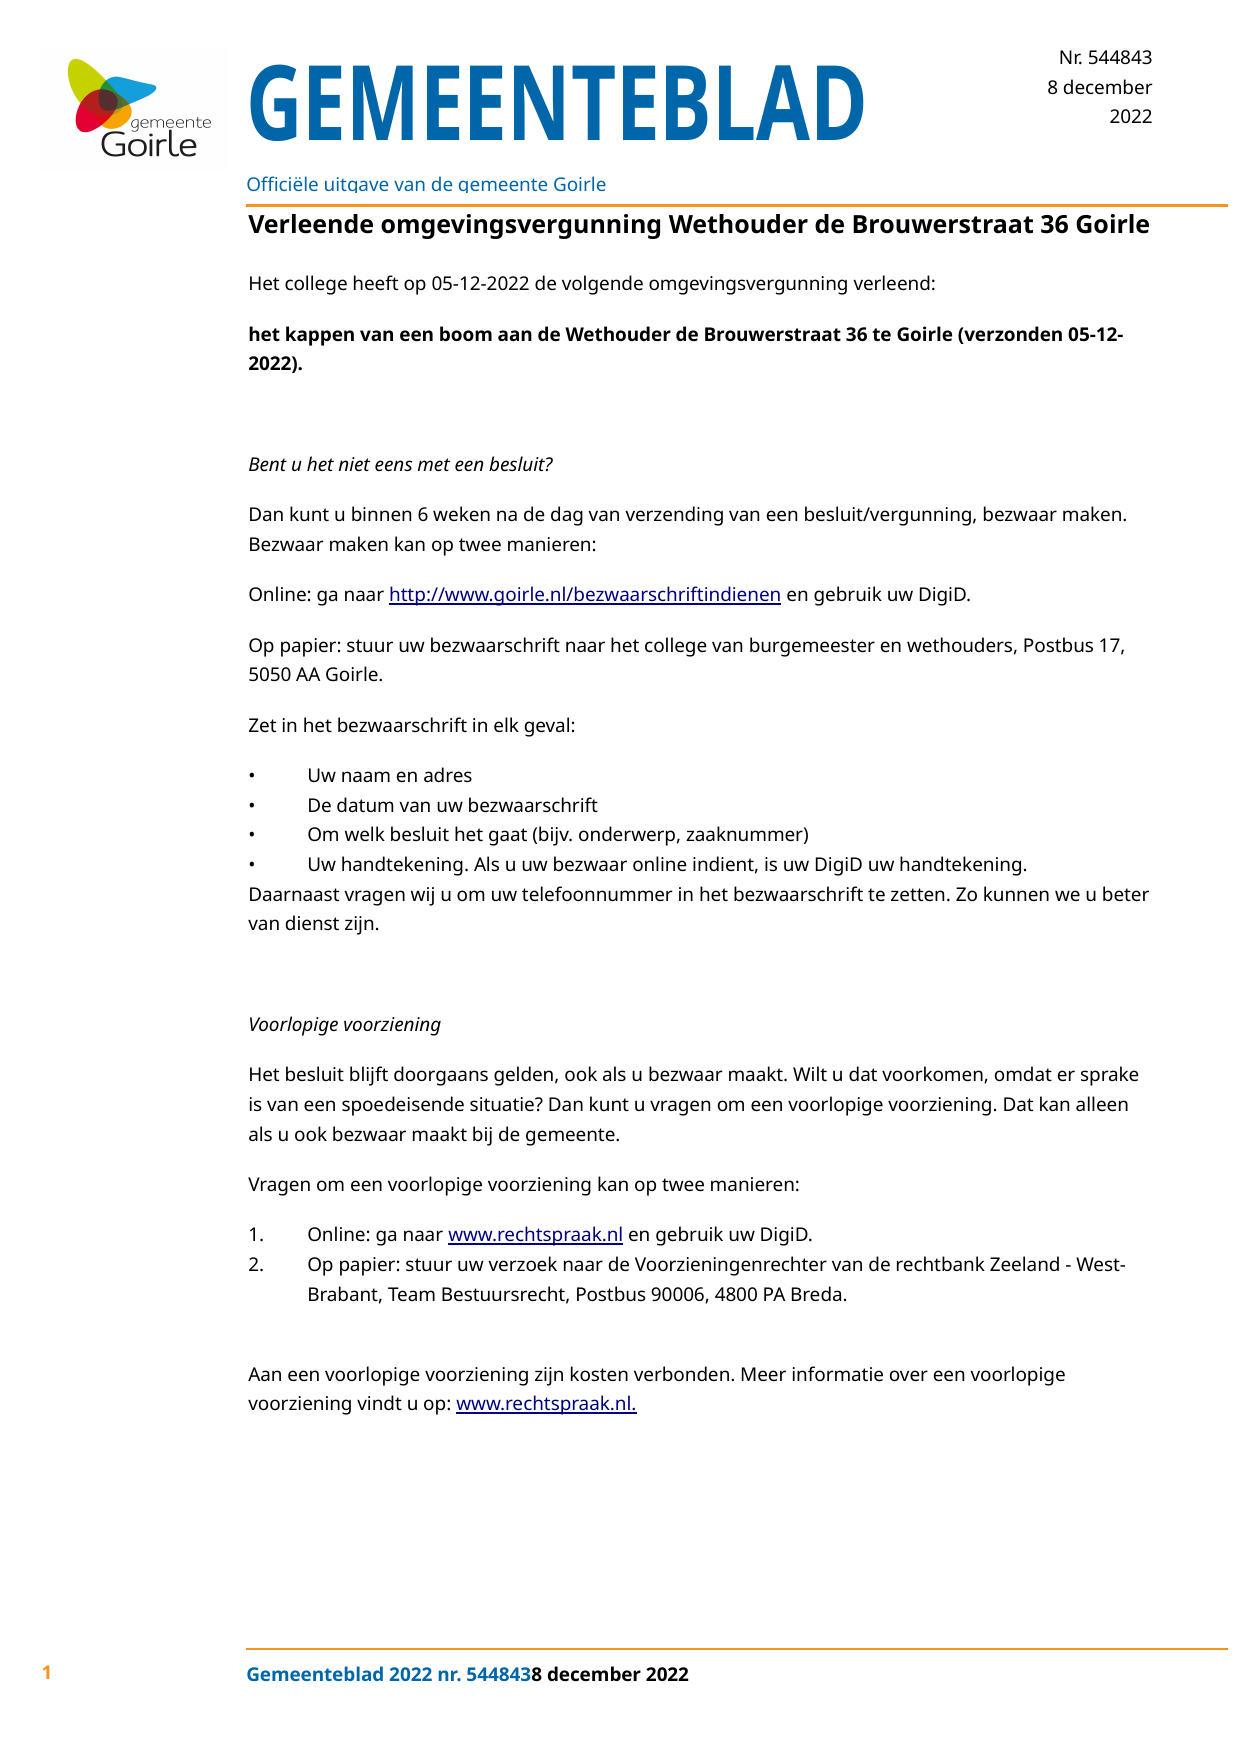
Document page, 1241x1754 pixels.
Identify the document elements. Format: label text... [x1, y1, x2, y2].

text Op papier: stuur uw bezwaarschrift naar het college van burgemeester en wethouders, Postbus 17, 5050 AA Goirle. [248, 632, 1152, 687]
list Uw handtekening. Als u uw bezwaar online indient, is uw DigiD uw handtekening. [248, 851, 1152, 877]
text Daarnaast vragen wij u om uw telefoonnummer in het bezwaarschrift te zetten. Zo kunnen we u beter van dienst zijn. [248, 881, 1152, 936]
list Uw naam en adres [248, 762, 1152, 788]
text Verleende omgevingsvergunning Wethouder de Brouwerstraat 36 Goirle [248, 207, 1152, 241]
text het kappen van een boom aan de Wethouder de Brouwerstraat 36 te Goirle (verzonden 05-12-2022). [248, 321, 1152, 376]
text Voorlopige voorziening [248, 1011, 1152, 1037]
text Aan een voorlopige voorziening zijn kosten verbonden. Meer informatie over een voorlopige voorziening vindt u op: www.rechtspraak.nl. [248, 1361, 1152, 1416]
text Het besluit blijft doorgaans gelden, ook als u bezwaar maakt. Wilt u dat voorkomen, omdat er sprake is van een spoedeisende situatie? Dan kunt u vragen om een voorlopige voorziening. Dat kan alleen als u ook bezwaar maakt bij de gemeente. [248, 1062, 1152, 1146]
text Online: ga naar http://www.goirle.nl/bezwaarschriftindienen en gebruik uw DigiD. [248, 582, 1152, 607]
picture [41, 47, 231, 172]
text Dan kunt u binnen 6 weken na de dag van verzending van een besluit/vergunning, bezwaar maken. Bezwaar maken kan op twee manieren: [248, 502, 1152, 557]
text Vragen om een voorlopige voorziening kan op twee manieren: [248, 1171, 1152, 1197]
text Bent u het niet eens met een besluit? [248, 451, 1152, 477]
text Zet in het bezwaarschrift in elk geval: [248, 712, 1152, 738]
list Op papier: stuur uw verzoek naar de Voorzieningenrechter van de rechtbank Zeeland - West-Brabant, Team Bestuursrecht, Postbus 90006, 4800 PA Breda. [248, 1251, 1152, 1306]
text Het college heeft op 05-12-2022 de volgende omgevingsvergunning verleend: [248, 270, 1152, 296]
list Online: ga naar www.rechtspraak.nl en gebruik uw DigiD. [248, 1222, 1152, 1247]
list Om welk besluit het gaat (bijv. onderwerp, zaaknummer) [248, 822, 1152, 847]
list De datum van uw bezwaarschrift [248, 792, 1152, 818]
